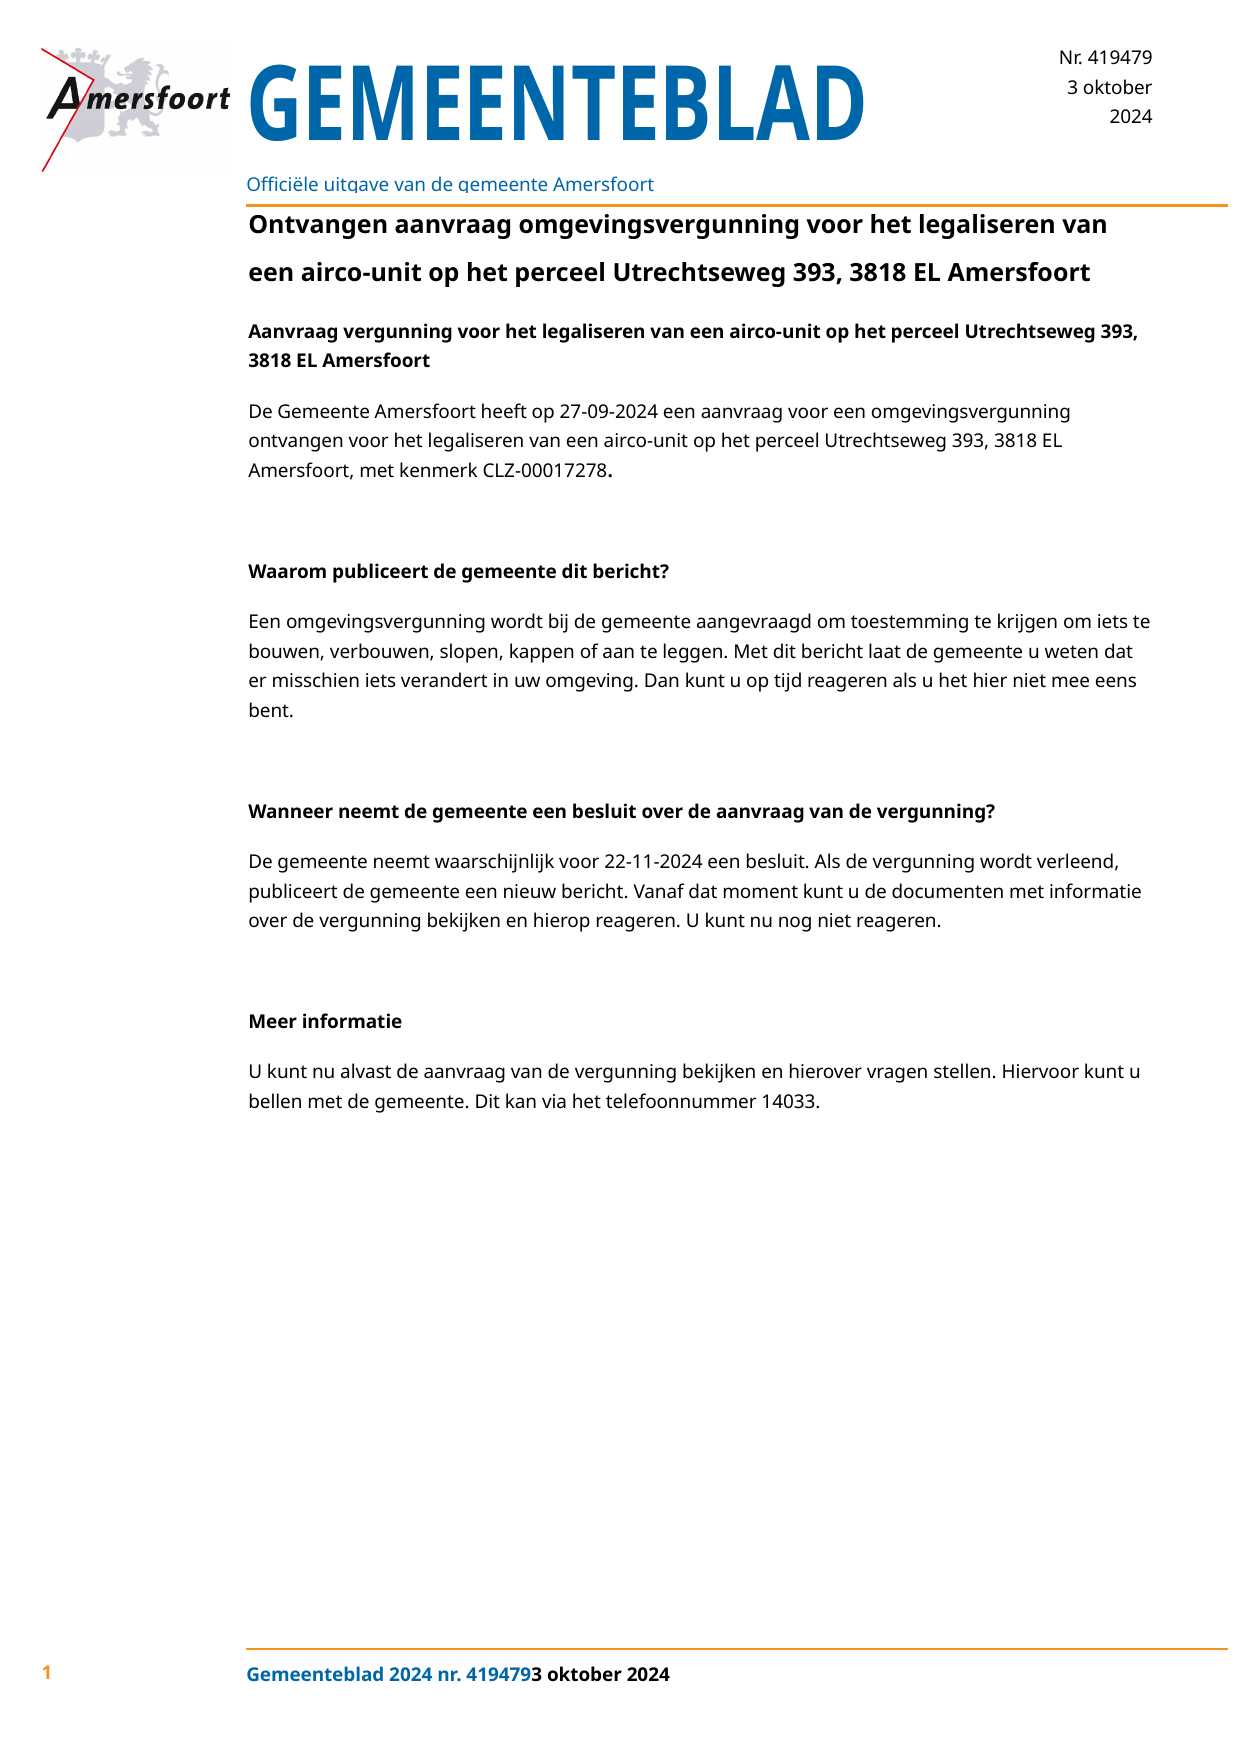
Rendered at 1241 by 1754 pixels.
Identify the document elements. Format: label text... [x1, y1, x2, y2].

text Meer informatie [248, 1008, 1152, 1034]
text De Gemeente Amersfoort heeft op 27-09-2024 een aanvraag voor een omgevingsvergunning ontvangen voor het legaliseren van een airco-unit op het perceel Utrechtseweg 393, 3818 EL Amersfoort, met kenmerk CLZ-00017278. [248, 398, 1152, 483]
text U kunt nu alvast de aanvraag van de vergunning bekijken en hierover vragen stellen. Hiervoor kunt u bellen met de gemeente. Dit kan via het telefoonnummer 14033. [248, 1059, 1152, 1114]
text Waarom publiceert de gemeente dit bericht? [248, 558, 1152, 584]
text Aanvraag vergunning voor het legaliseren van een airco-unit op het perceel Utrechtseweg 393, 3818 EL Amersfoort [248, 318, 1152, 373]
text Wanneer neemt de gemeente een besluit over de aanvraag van de vergunning? [248, 798, 1152, 824]
text Ontvangen aanvraag omgevingsvergunning voor het legaliseren van een airco-unit op het perceel Utrechtseweg 393, 3818 EL Amersfoort [248, 207, 1152, 288]
picture [41, 47, 231, 172]
text De gemeente neemt waarschijnlijk voor 22-11-2024 een besluit. Als de vergunning wordt verleend, publiceert de gemeente een nieuw bericht. Vanaf dat moment kunt u de documenten met informatie over de vergunning bekijken en hierop reageren. U kunt nu nog niet reageren. [248, 848, 1152, 933]
text Een omgevingsvergunning wordt bij de gemeente aangevraagd om toestemming te krijgen om iets te bouwen, verbouwen, slopen, kappen of aan te leggen. Met dit bericht laat de gemeente u weten dat er misschien iets verandert in uw omgeving. Dan kunt u op tijd reageren als u het hier niet mee eens bent. [248, 608, 1152, 723]
